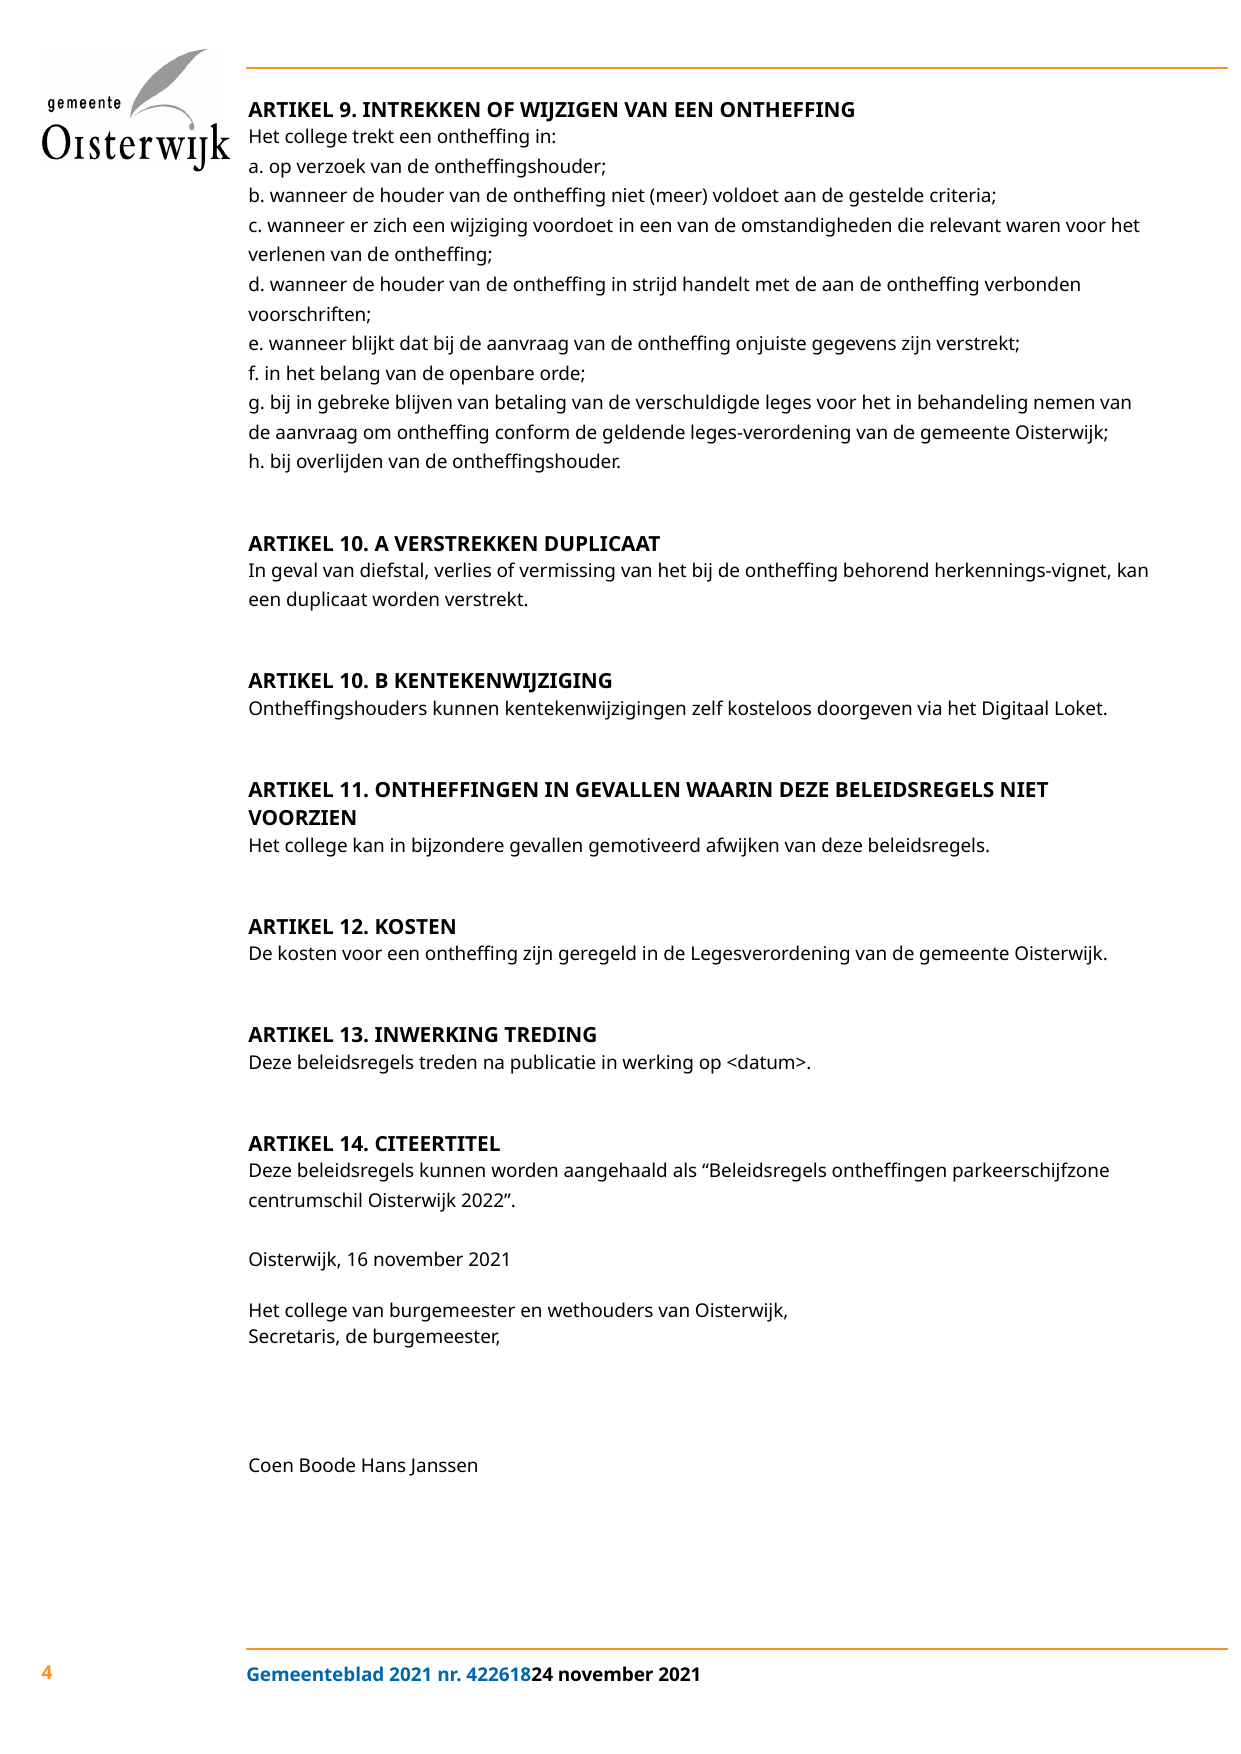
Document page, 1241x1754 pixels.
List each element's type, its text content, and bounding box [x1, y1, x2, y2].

text ARTIKEL 11. ONTHEFFINGEN IN GEVALLEN WAARIN DEZE BELEIDSREGELS NIET VOORZIEN [248, 775, 1152, 832]
text c. wanneer er zich een wijziging voordoet in een van de omstandigheden die relevant waren voor het verlenen van de ontheffing; [248, 212, 1152, 267]
picture [41, 47, 231, 172]
text f. in het belang van de openbare orde; [248, 360, 1152, 386]
text Secretaris, de burgemeester, [248, 1323, 1152, 1349]
text Ontheffingshouders kunnen kentekenwijzigingen zelf kosteloos doorgeven via het Digitaal Loket. [248, 695, 1152, 721]
text h. bij overlijden van de ontheffingshouder. [248, 449, 1152, 474]
text b. wanneer de houder van de ontheffing niet (meer) voldoet aan de gestelde criteria; [248, 182, 1152, 208]
text Coen Boode Hans Janssen [248, 1452, 1152, 1478]
text d. wanneer de houder van de ontheffing in strijd handelt met de aan de ontheffing verbonden voorschriften; [248, 271, 1152, 326]
text g. bij in gebreke blijven van betaling van de verschuldigde leges voor het in behandeling nemen van de aanvraag om ontheffing conform de geldende leges-verordening van de gemeente Oisterwijk; [248, 389, 1152, 445]
text ARTIKEL 10. A VERSTREKKEN DUPLICAAT [248, 529, 1152, 557]
text De kosten voor een ontheffing zijn geregeld in de Legesverordening van de gemeente Oisterwijk. [248, 940, 1152, 966]
text e. wanneer blijkt dat bij de aanvraag van de ontheffing onjuiste gegevens zijn verstrekt; [248, 330, 1152, 356]
text a. op verzoek van de ontheffingshouder; [248, 153, 1152, 178]
text Deze beleidsregels kunnen worden aangehaald als “Beleidsregels ontheffingen parkeerschijfzone centrumschil Oisterwijk 2022”. [248, 1157, 1152, 1213]
text Oisterwijk, 16 november 2021 [248, 1246, 1152, 1272]
text Deze beleidsregels treden na publicatie in werking op <datum>. [248, 1049, 1152, 1074]
text ARTIKEL 13. INWERKING TREDING [248, 1020, 1152, 1049]
text Het college trekt een ontheffing in: [248, 123, 1152, 149]
text ARTIKEL 9. INTREKKEN OF WIJZIGEN VAN EEN ONTHEFFING [248, 95, 1152, 123]
text ARTIKEL 12. KOSTEN [248, 912, 1152, 940]
text In geval van diefstal, verlies of vermissing van het bij de ontheffing behorend herkennings-vignet, kan een duplicaat worden verstrekt. [248, 557, 1152, 612]
text Het college van burgemeester en wethouders van Oisterwijk, [248, 1297, 1152, 1323]
text ARTIKEL 14. CITEERTITEL [248, 1129, 1152, 1157]
text Het college kan in bijzondere gevallen gemotiveerd afwijken van deze beleidsregels. [248, 832, 1152, 858]
text ARTIKEL 10. B KENTEKENWIJZIGING [248, 667, 1152, 695]
